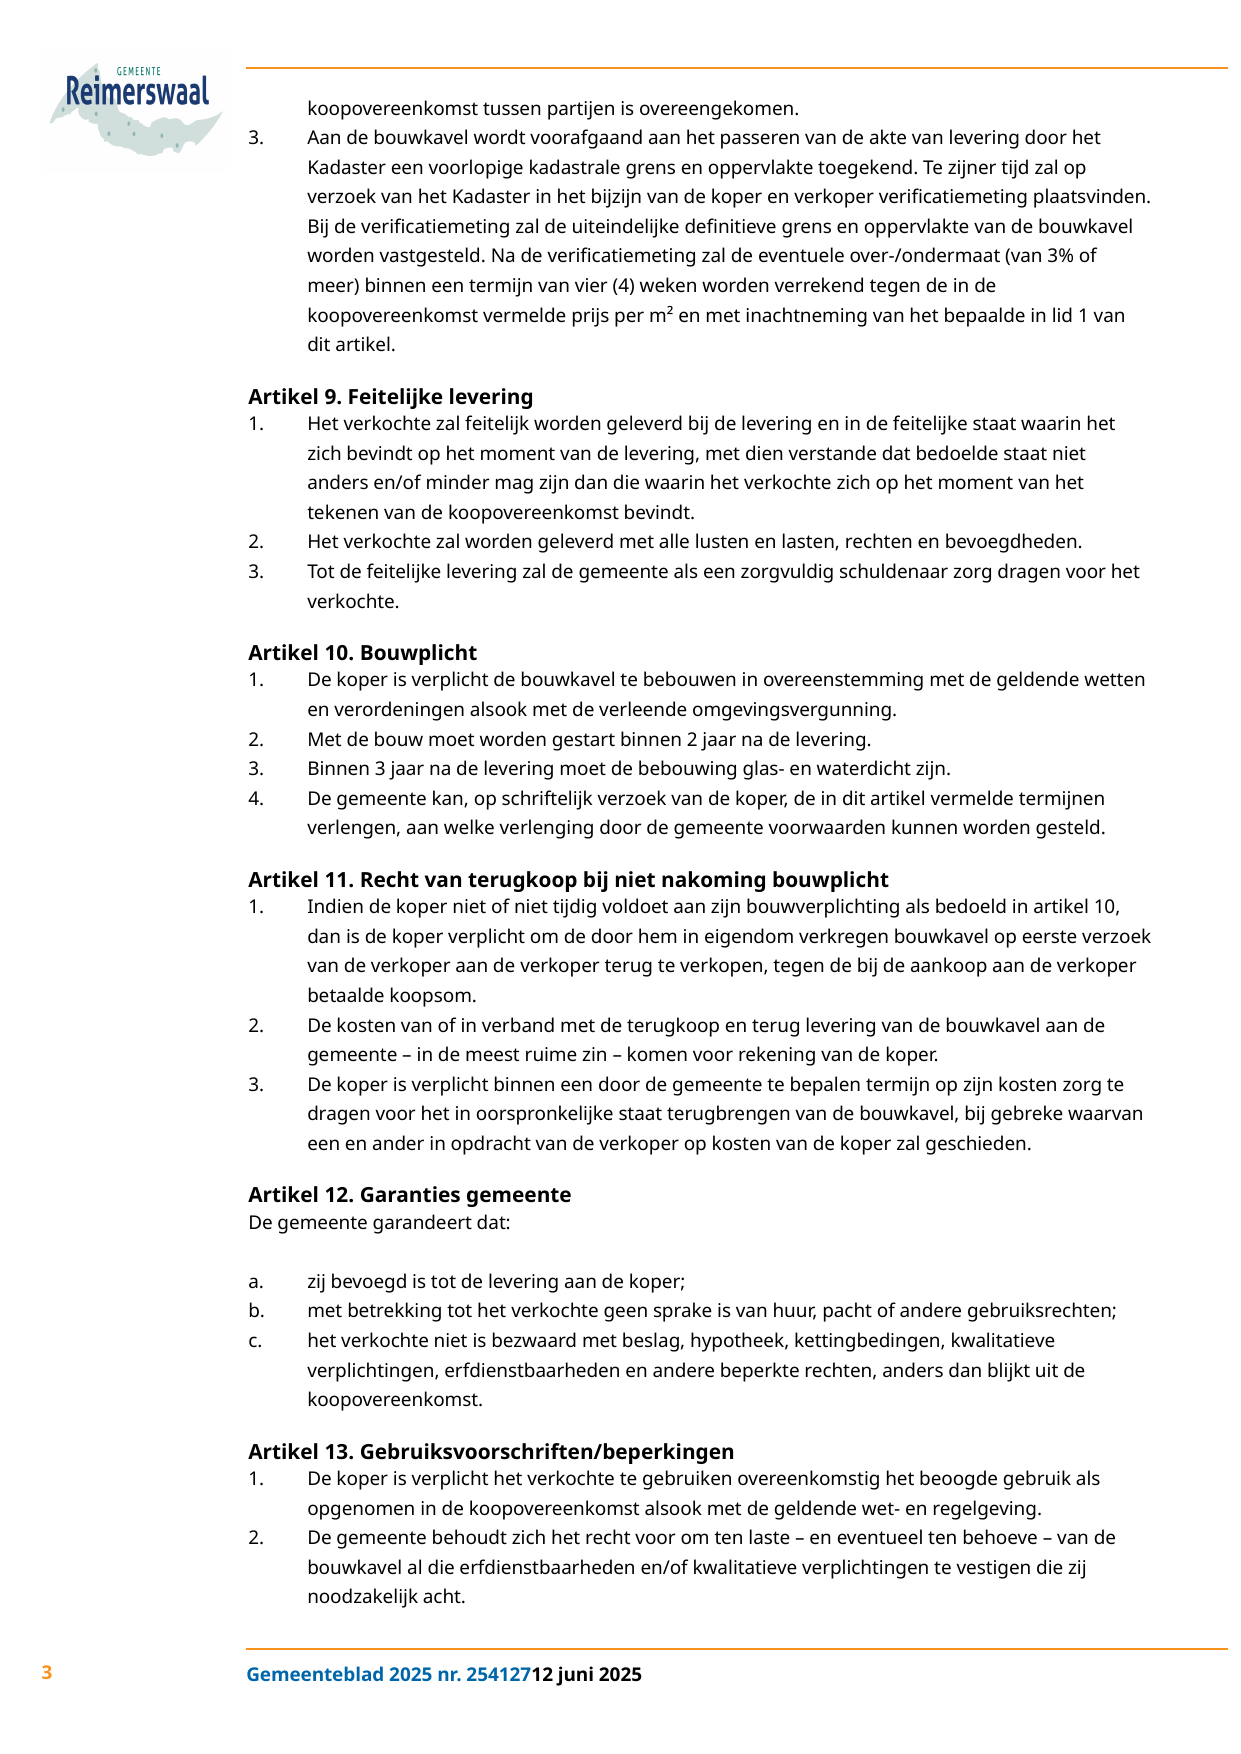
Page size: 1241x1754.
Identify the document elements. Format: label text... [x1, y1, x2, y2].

text Artikel 12. Garanties gemeente [248, 1181, 1152, 1209]
list Het verkochte zal worden geleverd met alle lusten en lasten, rechten en bevoegdheden. [248, 529, 1152, 554]
list Met de bouw moet worden gestart binnen 2 jaar na de levering. [248, 726, 1152, 752]
list zij bevoegd is tot de levering aan de koper; [248, 1268, 1152, 1294]
text Artikel 10. Bouwplicht [248, 638, 1152, 667]
list De gemeente behoudt zich het recht voor om ten laste – en eventueel ten behoeve – van de bouwkavel al die erfdienstbaarheden en/of kwalitatieve verplichtingen te vestigen die zij noodzakelijk acht. [248, 1524, 1152, 1609]
list De koper is verplicht de bouwkavel te bebouwen in overeenstemming met de geldende wetten en verordeningen alsook met de verleende omgevingsvergunning. [248, 667, 1152, 722]
list Binnen 3 jaar na de levering moet de bebouwing glas- en waterdicht zijn. [248, 755, 1152, 781]
text Artikel 11. Recht van terugkoop bij niet nakoming bouwplicht [248, 865, 1152, 893]
list Indien de koper niet of niet tijdig voldoet aan zijn bouwverplichting als bedoeld in artikel 10, dan is de koper verplicht om de door hem in eigendom verkregen bouwkavel op eerste verzoek van de verkoper aan de verkoper terug te verkopen, tegen de bij de aankoop aan de verkoper betaalde koopsom. [248, 893, 1152, 1008]
list De gemeente kan, op schriftelijk verzoek van de koper, de in dit artikel vermelde termijnen verlengen, aan welke verlenging door de gemeente voorwaarden kunnen worden gesteld. [248, 785, 1152, 840]
text De gemeente garandeert dat: [248, 1209, 1152, 1235]
picture [41, 47, 231, 172]
list koopovereenkomst tussen partijen is overeengekomen. [248, 95, 1152, 121]
list het verkochte niet is bezwaard met beslag, hypotheek, kettingbedingen, kwalitatieve verplichtingen, erfdienstbaarheden en andere beperkte rechten, anders dan blijkt uit de koopovereenkomst. [248, 1327, 1152, 1412]
list Het verkochte zal feitelijk worden geleverd bij de levering en in de feitelijke staat waarin het zich bevindt op het moment van de levering, met dien verstande dat bedoelde staat niet anders en/of minder mag zijn dan die waarin het verkochte zich op het moment van het tekenen van de koopovereenkomst bevindt. [248, 410, 1152, 525]
list De koper is verplicht binnen een door de gemeente te bepalen termijn op zijn kosten zorg te dragen voor het in oorspronkelijke staat terugbrengen van de bouwkavel, bij gebreke waarvan een en ander in opdracht van de verkoper op kosten van de koper zal geschieden. [248, 1071, 1152, 1156]
list met betrekking tot het verkochte geen sprake is van huur, pacht of andere gebruiksrechten; [248, 1298, 1152, 1323]
list De kosten van of in verband met de terugkoop en terug levering van de bouwkavel aan de gemeente – in de meest ruime zin – komen voor rekening van de koper. [248, 1012, 1152, 1067]
text Artikel 13. Gebruiksvoorschriften/beperkingen [248, 1437, 1152, 1465]
list De koper is verplicht het verkochte te gebruiken overeenkomstig het beoogde gebruik als opgenomen in de koopovereenkomst alsook met de geldende wet- en regelgeving. [248, 1465, 1152, 1521]
list Aan de bouwkavel wordt voorafgaand aan het passeren van de akte van levering door het Kadaster een voorlopige kadastrale grens en oppervlakte toegekend. Te zijner tijd zal op verzoek van het Kadaster in het bijzijn van de koper en verkoper verificatiemeting plaatsvinden. Bij de verificatiemeting zal de uiteindelijke definitieve grens en oppervlakte van de bouwkavel worden vastgesteld. Na de verificatiemeting zal de eventuele over-/ondermaat (van 3% of meer) binnen een termijn van vier (4) weken worden verrekend tegen de in de koopovereenkomst vermelde prijs per m² en met inachtneming van het bepaalde in lid 1 van dit artikel. [248, 124, 1152, 357]
text Artikel 9. Feitelijke levering [248, 382, 1152, 410]
list Tot de feitelijke levering zal de gemeente als een zorgvuldig schuldenaar zorg dragen voor het verkochte. [248, 558, 1152, 613]
